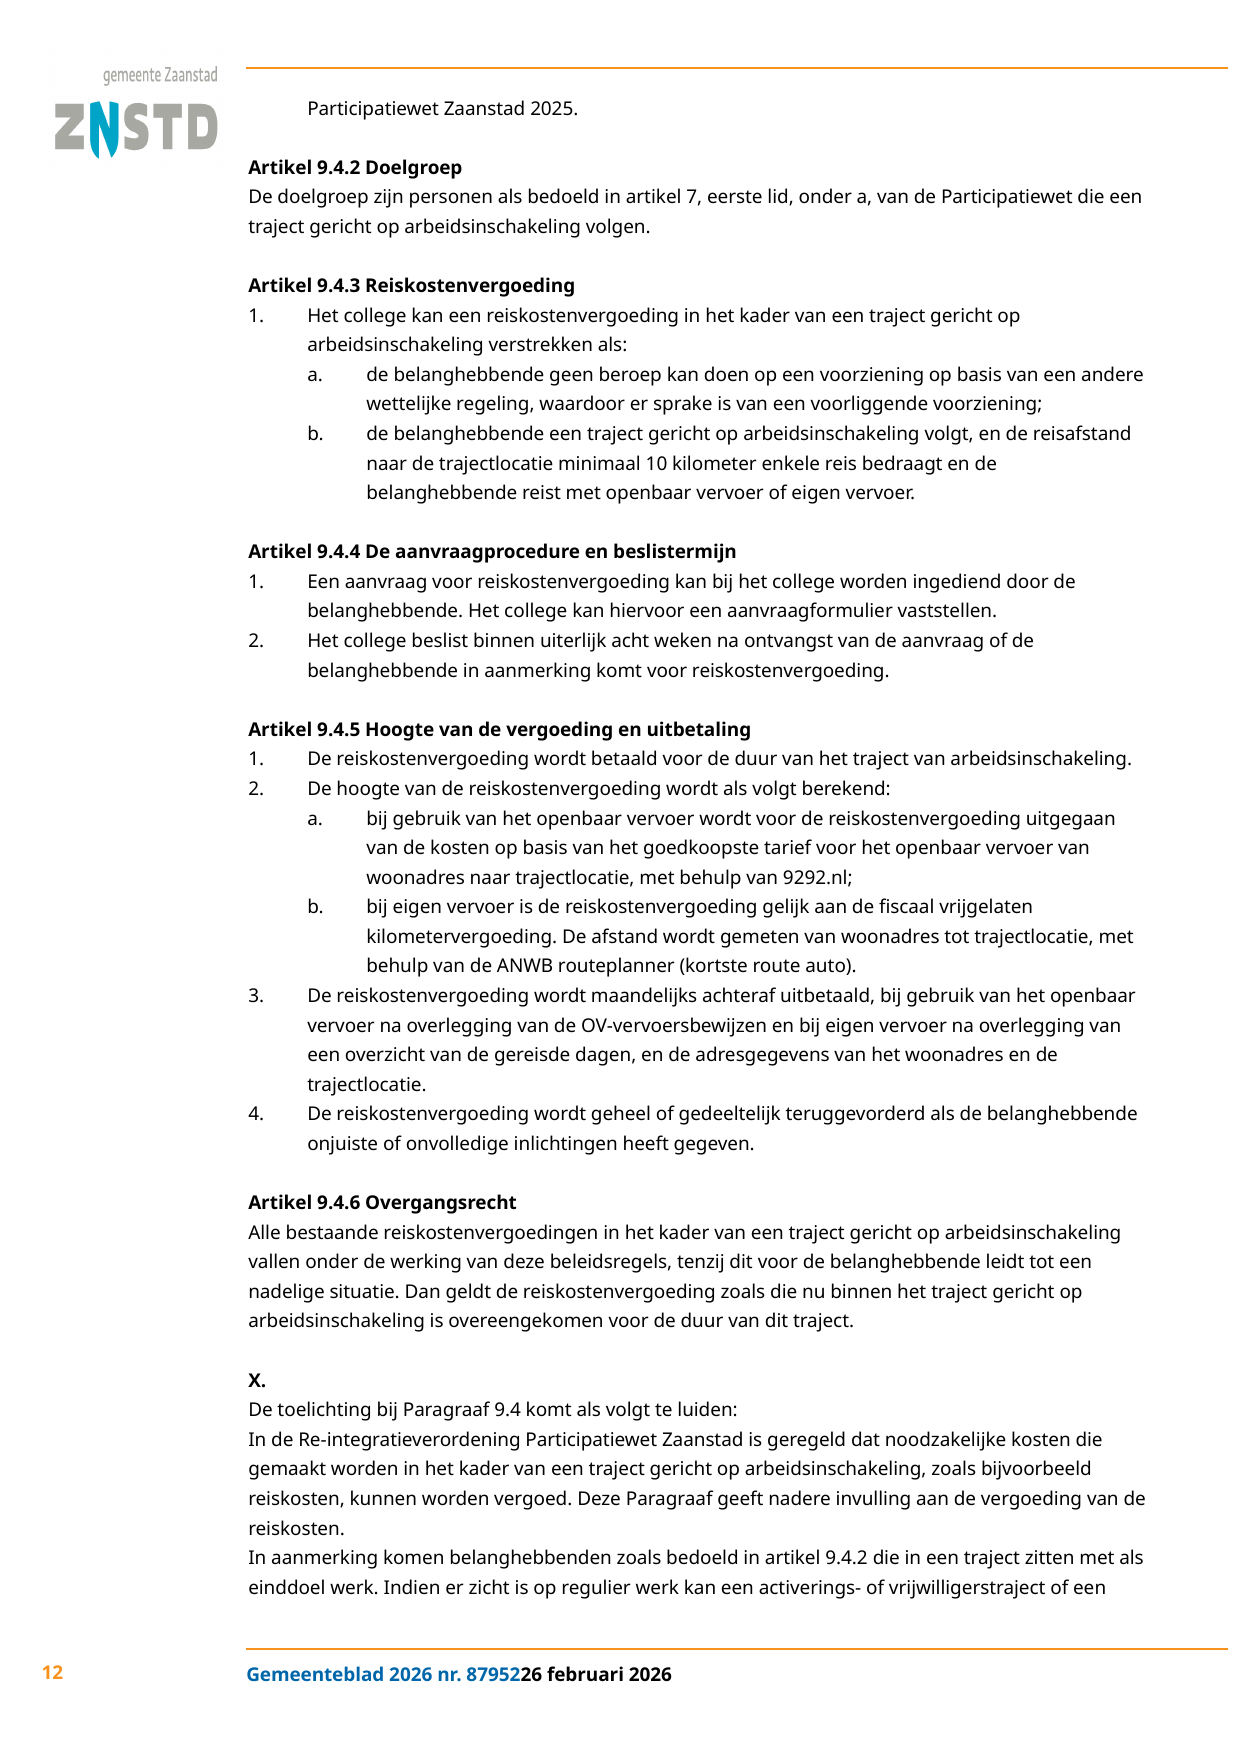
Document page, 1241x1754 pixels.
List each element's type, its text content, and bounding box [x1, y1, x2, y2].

text Artikel 9.4.3 Reiskostenvergoeding [248, 272, 1152, 298]
text In aanmerking komen belanghebbenden zoals bedoeld in artikel 9.4.2 die in een traject zitten met als einddoel werk. Indien er zicht is op regulier werk kan een activerings- of vrijwilligerstraject of een [248, 1544, 1152, 1600]
list De reiskostenvergoeding wordt betaald voor de duur van het traject van arbeidsinschakeling. [248, 746, 1152, 771]
list bij eigen vervoer is de reiskostenvergoeding gelijk aan de fiscaal vrijgelaten kilometervergoeding. De afstand wordt gemeten van woonadres tot trajectlocatie, met behulp van de ANWB routeplanner (kortste route auto). [307, 893, 1152, 978]
text Alle bestaande reiskostenvergoedingen in het kader van een traject gericht op arbeidsinschakeling vallen onder de werking van deze beleidsregels, tenzij dit voor de belanghebbende leidt tot een nadelige situatie. Dan geldt de reiskostenvergoeding zoals die nu binnen het traject gericht op arbeidsinschakeling is overeengekomen voor de duur van dit traject. [248, 1219, 1152, 1333]
picture [41, 47, 231, 172]
list De reiskostenvergoeding wordt maandelijks achteraf uitbetaald, bij gebruik van het openbaar vervoer na overlegging van de OV-vervoersbewijzen en bij eigen vervoer na overlegging van een overzicht van de gereisde dagen, en de adresgegevens van het woonadres en de trajectlocatie. [248, 982, 1152, 1097]
list Participatiewet Zaanstad 2025. [248, 95, 1152, 121]
list Het college kan een reiskostenvergoeding in het kader van een traject gericht op arbeidsinschakeling verstrekken als: [248, 302, 1152, 357]
list Het college beslist binnen uiterlijk acht weken na ontvangst van de aanvraag of de belanghebbende in aanmerking komt voor reiskostenvergoeding. [248, 627, 1152, 683]
text Artikel 9.4.4 De aanvraagprocedure en beslistermijn [248, 538, 1152, 564]
list De hoogte van de reiskostenvergoeding wordt als volgt berekend: [248, 775, 1152, 801]
text X. [248, 1367, 1152, 1393]
list Een aanvraag voor reiskostenvergoeding kan bij het college worden ingediend door de belanghebbende. Het college kan hiervoor een aanvraagformulier vaststellen. [248, 568, 1152, 623]
text De toelichting bij Paragraaf 9.4 komt als volgt te luiden: [248, 1396, 1152, 1422]
list de belanghebbende een traject gericht op arbeidsinschakeling volgt, en de reisafstand naar de trajectlocatie minimaal 10 kilometer enkele reis bedraagt en de belanghebbende reist met openbaar vervoer of eigen vervoer. [307, 420, 1152, 505]
list de belanghebbende geen beroep kan doen op een voorziening op basis van een andere wettelijke regeling, waardoor er sprake is van een voorliggende voorziening; [307, 361, 1152, 416]
text Artikel 9.4.2 Doelgroep [248, 154, 1152, 180]
text In de Re-integratieverordening Participatiewet Zaanstad is geregeld dat noodzakelijke kosten die gemaakt worden in het kader van een traject gericht op arbeidsinschakeling, zoals bijvoorbeeld reiskosten, kunnen worden vergoed. Deze Paragraaf geeft nadere invulling aan de vergoeding van de reiskosten. [248, 1426, 1152, 1541]
text Artikel 9.4.5 Hoogte van de vergoeding en uitbetaling [248, 716, 1152, 742]
text De doelgroep zijn personen als bedoeld in artikel 7, eerste lid, onder a, van de Participatiewet die een traject gericht op arbeidsinschakeling volgen. [248, 183, 1152, 239]
list De reiskostenvergoeding wordt geheel of gedeeltelijk teruggevorderd als de belanghebbende onjuiste of onvolledige inlichtingen heeft gegeven. [248, 1101, 1152, 1156]
text Artikel 9.4.6 Overgangsrecht [248, 1189, 1152, 1215]
list bij gebruik van het openbaar vervoer wordt voor de reiskostenvergoeding uitgegaan van de kosten op basis van het goedkoopste tarief voor het openbaar vervoer van woonadres naar trajectlocatie, met behulp van 9292.nl; [307, 805, 1152, 890]
